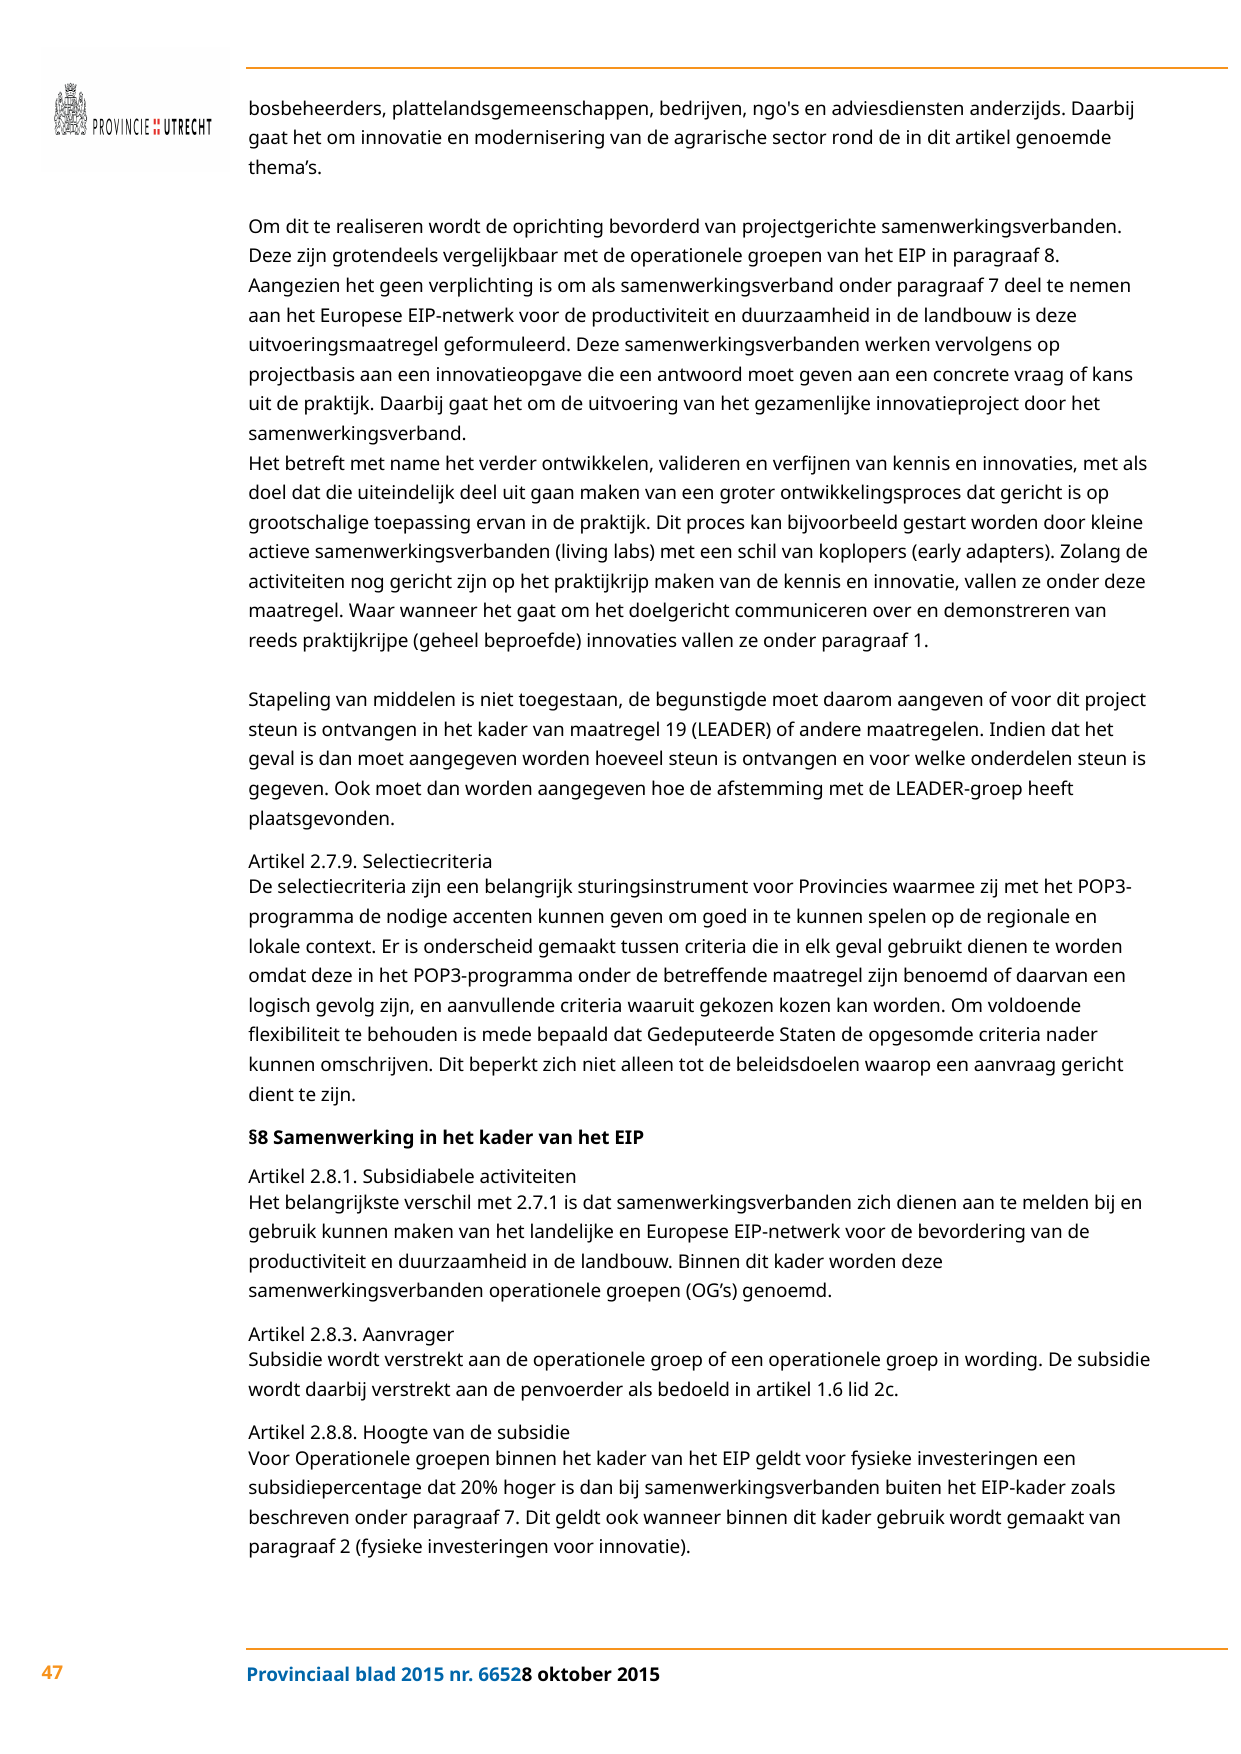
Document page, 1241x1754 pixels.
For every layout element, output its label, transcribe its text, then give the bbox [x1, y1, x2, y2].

text Stapeling van middelen is niet toegestaan, de begunstigde moet daarom aangeven of voor dit project steun is ontvangen in het kader van maatregel 19 (LEADER) of andere maatregelen. Indien dat het geval is dan moet aangegeven worden hoeveel steun is ontvangen en voor welke onderdelen steun is gegeven. Ook moet dan worden aangegeven hoe de afstemming met de LEADER-groep heeft plaatsgevonden. [248, 686, 1152, 831]
text bosbeheerders, plattelandsgemeenschappen, bedrijven, ngo's en adviesdiensten anderzijds. Daarbij gaat het om innovatie en modernisering van de agrarische sector rond de in dit artikel genoemde thema’s. [248, 95, 1152, 180]
text Voor Operationele groepen binnen het kader van het EIP geldt voor fysieke investeringen een subsidiepercentage dat 20% hoger is dan bij samenwerkingsverbanden buiten het EIP-kader zoals beschreven onder paragraaf 7. Dit geldt ook wanneer binnen dit kader gebruik wordt gemaakt van paragraaf 2 (fysieke investeringen voor innovatie). [248, 1445, 1152, 1559]
text Het belangrijkste verschil met 2.7.1 is dat samenwerkingsverbanden zich dienen aan te melden bij en gebruik kunnen maken van het landelijke en Europese EIP-netwerk voor de bevordering van de productiviteit en duurzaamheid in de landbouw. Binnen dit kader worden deze samenwerkingsverbanden operationele groepen (OG’s) genoemd. [248, 1189, 1152, 1303]
text De selectiecriteria zijn een belangrijk sturingsinstrument voor Provincies waarmee zij met het POP3-programma de nodige accenten kunnen geven om goed in te kunnen spelen op de regionale en lokale context. Er is onderscheid gemaakt tussen criteria die in elk geval gebruikt dienen te worden omdat deze in het POP3-programma onder de betreffende maatregel zijn benoemd of daarvan een logisch gevolg zijn, en aanvullende criteria waaruit gekozen kozen kan worden. Om voldoende flexibiliteit te behouden is mede bepaald dat Gedeputeerde Staten de opgesomde criteria nader kunnen omschrijven. Dit beperkt zich niet alleen tot de beleidsdoelen waarop een aanvraag gericht dient te zijn. [248, 874, 1152, 1106]
text Subsidie wordt verstrekt aan de operationele groep of een operationele groep in wording. De subsidie wordt daarbij verstrekt aan de penvoerder als bedoeld in artikel 1.6 lid 2c. [248, 1346, 1152, 1402]
picture [41, 47, 231, 172]
text Artikel 2.8.8. Hoogte van de subsidie [248, 1419, 1152, 1445]
text §8 Samenwerking in het kader van het EIP [248, 1124, 1152, 1149]
text Artikel 2.8.3. Aanvrager [248, 1321, 1152, 1346]
text Het betreft met name het verder ontwikkelen, valideren en verfijnen van kennis en innovaties, met als doel dat die uiteindelijk deel uit gaan maken van een groter ontwikkelingsproces dat gericht is op grootschalige toepassing ervan in de praktijk. Dit proces kan bijvoorbeeld gestart worden door kleine actieve samenwerkingsverbanden (living labs) met een schil van koplopers (early adapters). Zolang de activiteiten nog gericht zijn op het praktijkrijp maken van de kennis en innovatie, vallen ze onder deze maatregel. Waar wanneer het gaat om het doelgericht communiceren over en demonstreren van reeds praktijkrijpe (geheel beproefde) innovaties vallen ze onder paragraaf 1. [248, 450, 1152, 653]
text Om dit te realiseren wordt de oprichting bevorderd van projectgerichte samenwerkingsverbanden. Deze zijn grotendeels vergelijkbaar met de operationele groepen van het EIP in paragraaf 8. Aangezien het geen verplichting is om als samenwerkingsverband onder paragraaf 7 deel te nemen aan het Europese EIP-netwerk voor de productiviteit en duurzaamheid in de landbouw is deze uitvoeringsmaatregel geformuleerd. Deze samenwerkingsverbanden werken vervolgens op projectbasis aan een innovatieopgave die een antwoord moet geven aan een concrete vraag of kans uit de praktijk. Daarbij gaat het om de uitvoering van het gezamenlijke innovatieproject door het samenwerkingsverband. [248, 213, 1152, 446]
text Artikel 2.7.9. Selectiecriteria [248, 848, 1152, 874]
text Artikel 2.8.1. Subsidiabele activiteiten [248, 1163, 1152, 1189]
